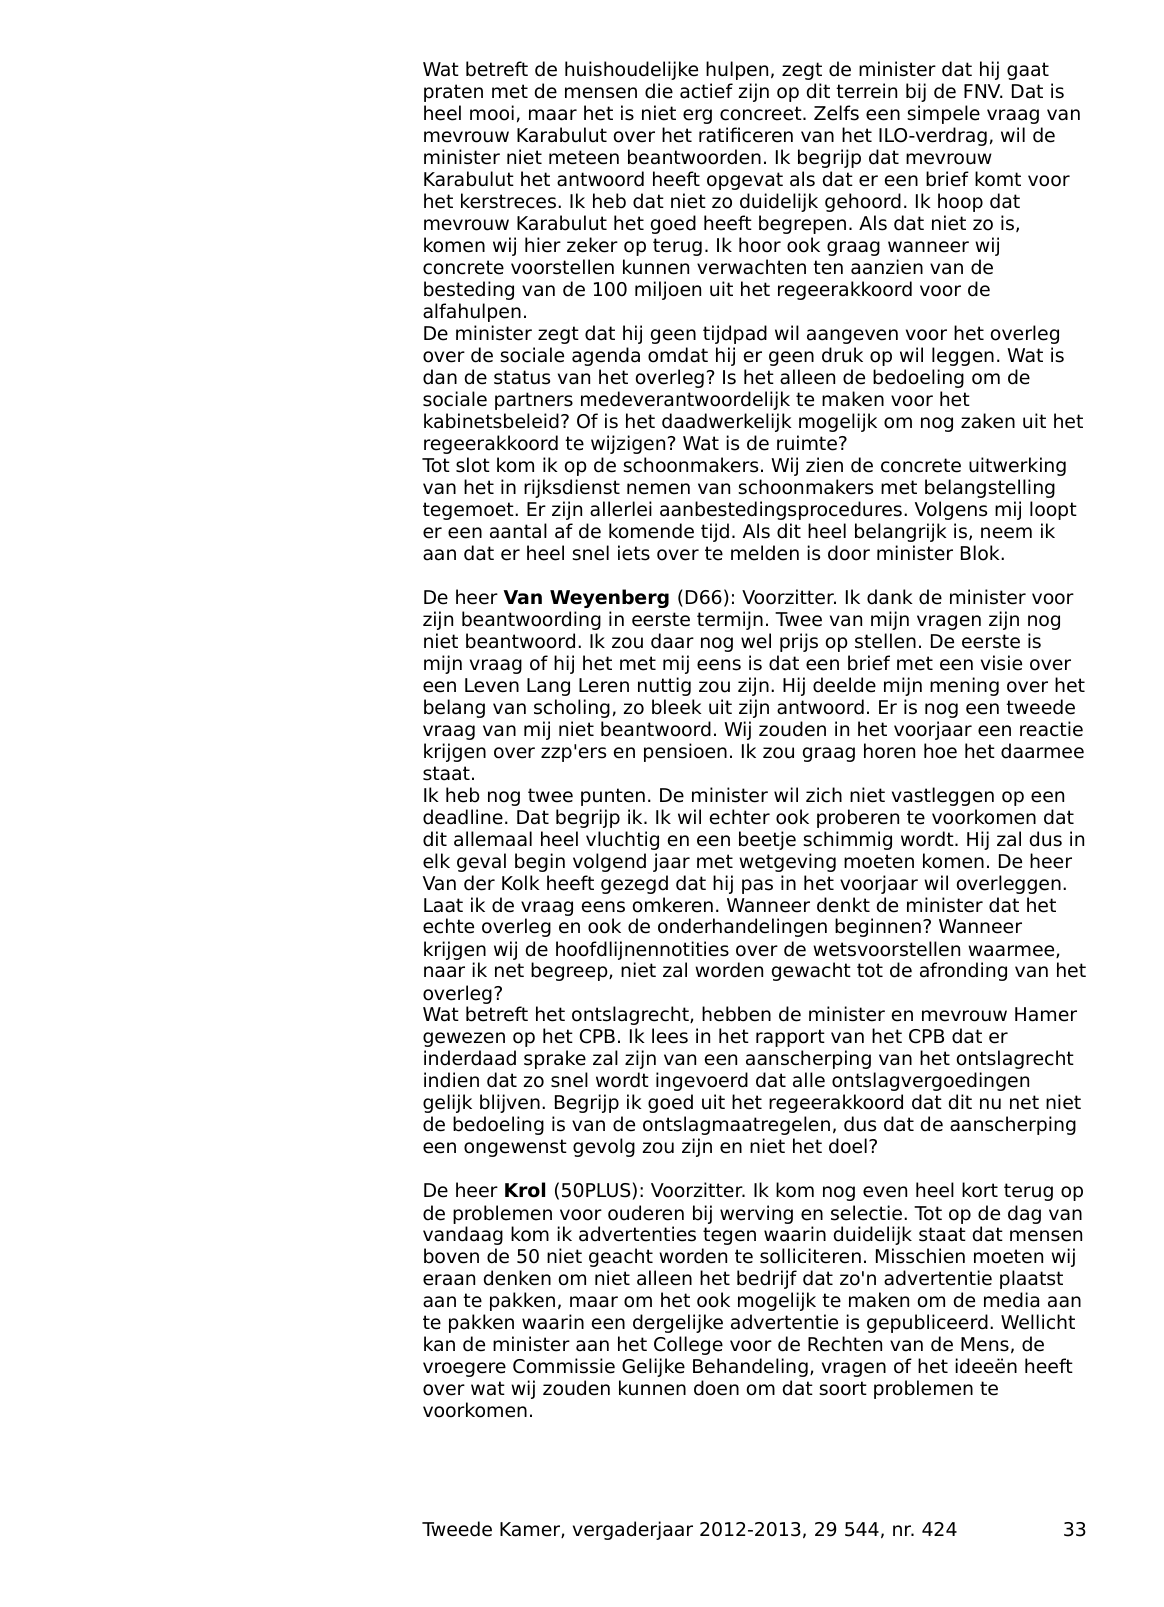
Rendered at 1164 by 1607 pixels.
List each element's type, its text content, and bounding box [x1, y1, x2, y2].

text Wat betreft het ontslagrecht, hebben de minister en mevrouw Hamer gewezen op het CPB. Ik lees in het rapport van het CPB dat er inderdaad sprake zal zijn van een aanscherping van het ontslagrecht indien dat zo snel wordt ingevoerd dat alle ontslagvergoedingen gelijk blijven. Begrijp ik goed uit het regeerakkoord dat dit nu net niet de bedoeling is van de ontslagmaatregelen, dus dat de aanscherping een ongewenst gevolg zou zijn en niet het doel? [422, 1004, 1087, 1158]
text De heer Krol (50PLUS): Voorzitter. Ik kom nog even heel kort terug op de problemen voor ouderen bij werving en selectie. Tot op de dag van vandaag kom ik advertenties tegen waarin duidelijk staat dat mensen boven de 50 niet geacht worden te solliciteren. Misschien moeten wij eraan denken om niet alleen het bedrijf dat zo'n advertentie plaatst aan te pakken, maar om het ook mogelijk te maken om de media aan te pakken waarin een dergelijke advertentie is gepubliceerd. Wellicht kan de minister aan het College voor de Rechten van de Mens, de vroegere Commissie Gelijke Behandeling, vragen of het ideeën heeft over wat wij zouden kunnen doen om dat soort problemen te voorkomen. [422, 1180, 1087, 1422]
text Wat betreft de huishoudelijke hulpen, zegt de minister dat hij gaat praten met de mensen die actief zijn op dit terrein bij de FNV. Dat is heel mooi, maar het is niet erg concreet. Zelfs een simpele vraag van mevrouw Karabulut over het ratificeren van het ILO-verdrag, wil de minister niet meteen beantwoorden. Ik begrijp dat mevrouw Karabulut het antwoord heeft opgevat als dat er een brief komt voor het kerstreces. Ik heb dat niet zo duidelijk gehoord. Ik hoop dat mevrouw Karabulut het goed heeft begrepen. Als dat niet zo is, komen wij hier zeker op terug. Ik hoor ook graag wanneer wij concrete voorstellen kunnen verwachten ten aanzien van de besteding van de 100 miljoen uit het regeerakkoord voor de alfahulpen. [422, 59, 1087, 323]
text De minister zegt dat hij geen tijdpad wil aangeven voor het overleg over de sociale agenda omdat hij er geen druk op wil leggen. Wat is dan de status van het overleg? Is het alleen de bedoeling om de sociale partners medeverantwoordelijk te maken voor het kabinetsbeleid? Of is het daadwerkelijk mogelijk om nog zaken uit het regeerakkoord te wijzigen? Wat is de ruimte? [422, 323, 1087, 455]
text Ik heb nog twee punten. De minister wil zich niet vastleggen op een deadline. Dat begrijp ik. Ik wil echter ook proberen te voorkomen dat dit allemaal heel vluchtig en een beetje schimmig wordt. Hij zal dus in elk geval begin volgend jaar met wetgeving moeten komen. De heer Van der Kolk heeft gezegd dat hij pas in het voorjaar wil overleggen. Laat ik de vraag eens omkeren. Wanneer denkt de minister dat het echte overleg en ook de onderhandelingen beginnen? Wanneer krijgen wij de hoofdlijnennotities over de wetsvoorstellen waarmee, naar ik net begreep, niet zal worden gewacht tot de afronding van het overleg? [422, 784, 1087, 1004]
text De heer Van Weyenberg (D66): Voorzitter. Ik dank de minister voor zijn beantwoording in eerste termijn. Twee van mijn vragen zijn nog niet beantwoord. Ik zou daar nog wel prijs op stellen. De eerste is mijn vraag of hij het met mij eens is dat een brief met een visie over een Leven Lang Leren nuttig zou zijn. Hij deelde mijn mening over het belang van scholing, zo bleek uit zijn antwoord. Er is nog een tweede vraag van mij niet beantwoord. Wij zouden in het voorjaar een reactie krijgen over zzp'ers en pensioen. Ik zou graag horen hoe het daarmee staat. [422, 587, 1087, 784]
text Tot slot kom ik op de schoonmakers. Wij zien de concrete uitwerking van het in rijksdienst nemen van schoonmakers met belangstelling tegemoet. Er zijn allerlei aanbestedingsprocedures. Volgens mij loopt er een aantal af de komende tijd. Als dit heel belangrijk is, neem ik aan dat er heel snel iets over te melden is door minister Blok. [422, 455, 1087, 564]
